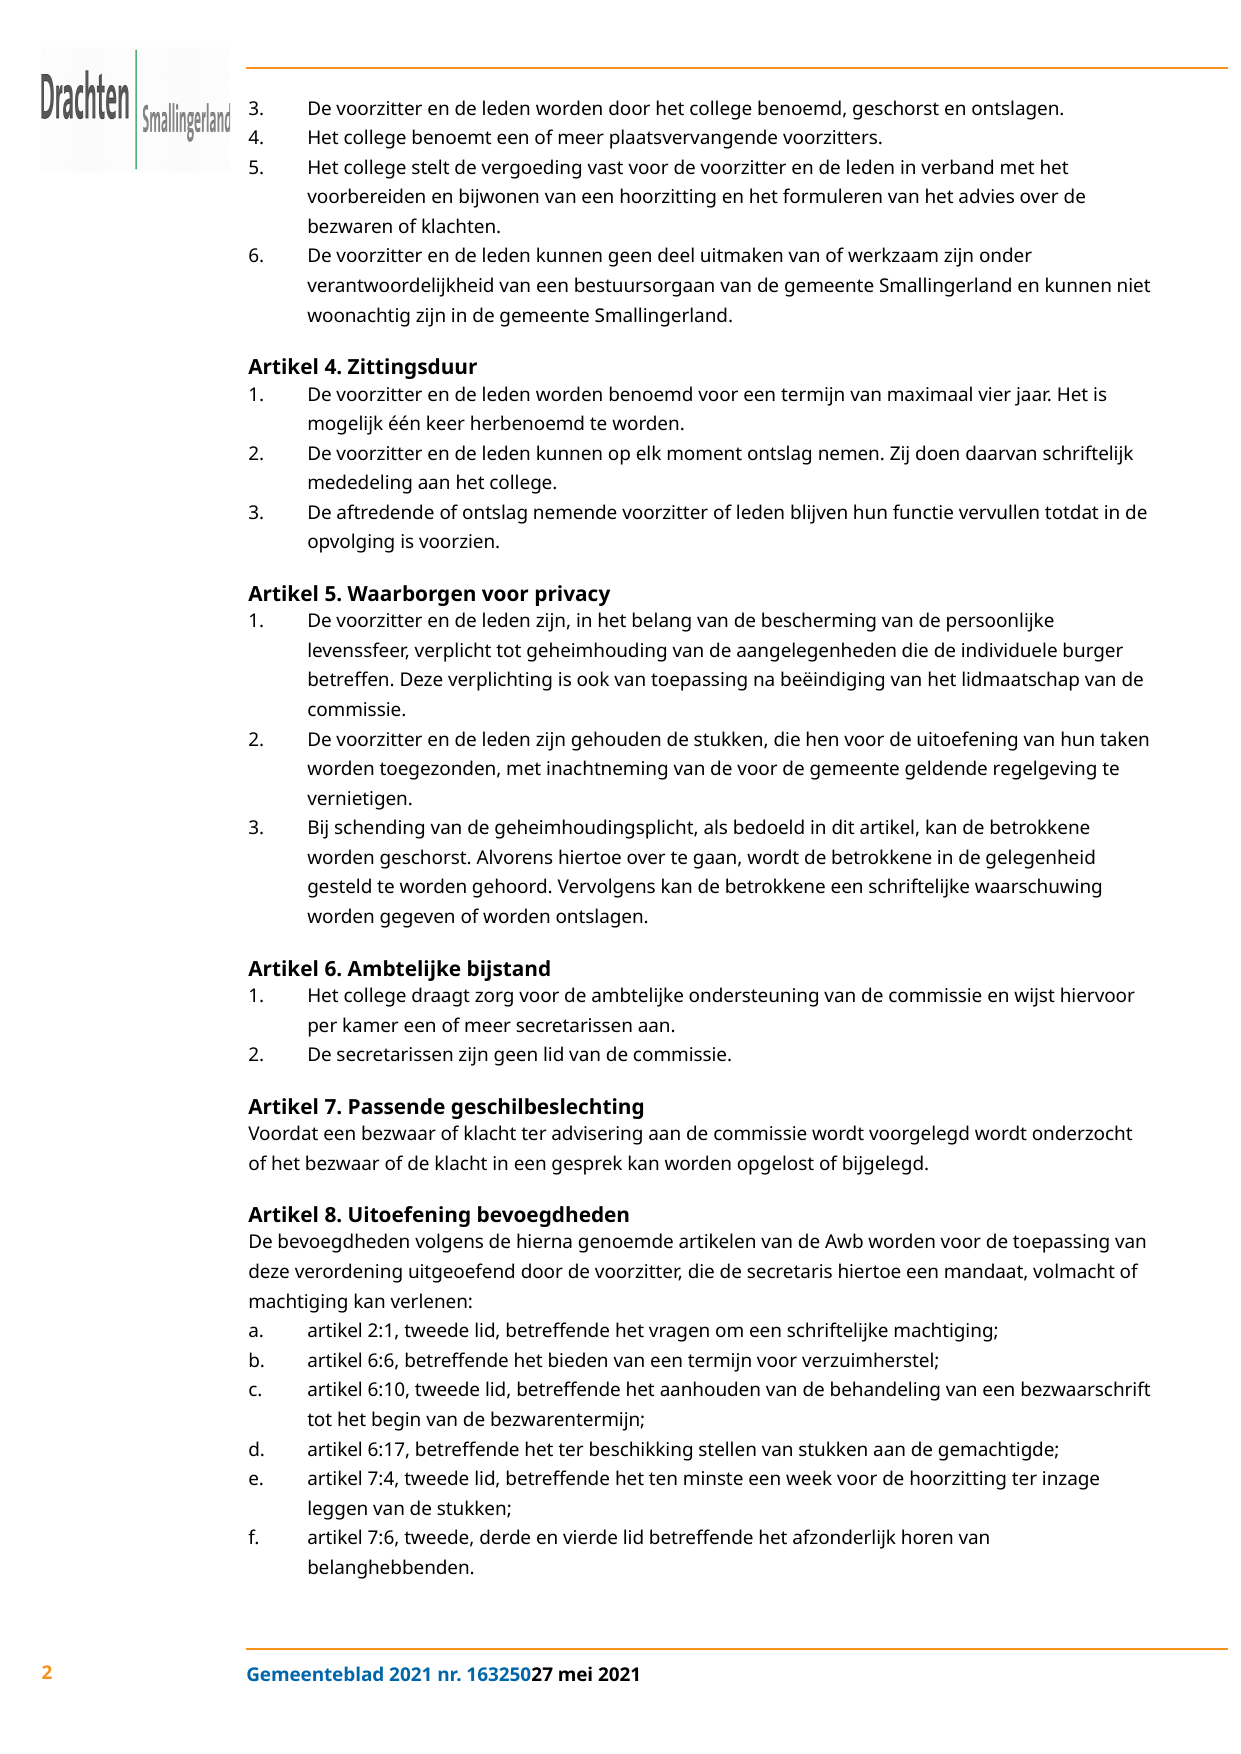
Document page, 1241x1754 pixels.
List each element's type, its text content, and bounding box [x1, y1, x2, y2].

list artikel 7:4, tweede lid, betreffende het ten minste een week voor de hoorzitting ter inzage leggen van de stukken; [248, 1465, 1152, 1521]
list De voorzitter en de leden worden benoemd voor een termijn van maximaal vier jaar. Het is mogelijk één keer herbenoemd te worden. [248, 381, 1152, 436]
list De voorzitter en de leden kunnen geen deel uitmaken van of werkzaam zijn onder verantwoordelijkheid van een bestuursorgaan van de gemeente Smallingerland en kunnen niet woonachtig zijn in de gemeente Smallingerland. [248, 243, 1152, 328]
text Artikel 5. Waarborgen voor privacy [248, 579, 1152, 607]
picture [41, 47, 231, 172]
text Artikel 4. Zittingsduur [248, 352, 1152, 381]
list artikel 6:6, betreffende het bieden van een termijn voor verzuimherstel; [248, 1347, 1152, 1373]
list De voorzitter en de leden worden door het college benoemd, geschorst en ontslagen. [248, 95, 1152, 121]
text Artikel 7. Passende geschilbeslechting [248, 1092, 1152, 1120]
text De bevoegdheden volgens de hierna genoemde artikelen van de Awb worden voor de toepassing van deze verordening uitgeoefend door de voorzitter, die de secretaris hiertoe een mandaat, volmacht of machtiging kan verlenen: [248, 1229, 1152, 1313]
list Bij schending van de geheimhoudingsplicht, als bedoeld in dit artikel, kan de betrokkene worden geschorst. Alvorens hiertoe over te gaan, wordt de betrokkene in de gelegenheid gesteld te worden gehoord. Vervolgens kan de betrokkene een schriftelijke waarschuwing worden gegeven of worden ontslagen. [248, 814, 1152, 929]
list Het college stelt de vergoeding vast voor de voorzitter en de leden in verband met het voorbereiden en bijwonen van een hoorzitting en het formuleren van het advies over de bezwaren of klachten. [248, 154, 1152, 239]
list Het college draagt zorg voor de ambtelijke ondersteuning van de commissie en wijst hiervoor per kamer een of meer secretarissen aan. [248, 982, 1152, 1037]
list De secretarissen zijn geen lid van de commissie. [248, 1041, 1152, 1067]
list De voorzitter en de leden zijn, in het belang van de bescherming van de persoonlijke levenssfeer, verplicht tot geheimhouding van de aangelegenheden die de individuele burger betreffen. Deze verplichting is ook van toepassing na beëindiging van het lidmaatschap van de commissie. [248, 607, 1152, 722]
list artikel 2:1, tweede lid, betreffende het vragen om een schriftelijke machtiging; [248, 1317, 1152, 1343]
list artikel 6:10, tweede lid, betreffende het aanhouden van de behandeling van een bezwaarschrift tot het begin van de bezwarentermijn; [248, 1377, 1152, 1432]
list artikel 7:6, tweede, derde en vierde lid betreffende het afzonderlijk horen van belanghebbenden. [248, 1524, 1152, 1580]
list artikel 6:17, betreffende het ter beschikking stellen van stukken aan de gemachtigde; [248, 1436, 1152, 1461]
list De voorzitter en de leden zijn gehouden de stukken, die hen voor de uitoefening van hun taken worden toegezonden, met inachtneming van de voor de gemeente geldende regelgeving te vernietigen. [248, 726, 1152, 811]
text Voordat een bezwaar of klacht ter advisering aan de commissie wordt voorgelegd wordt onderzocht of het bezwaar of de klacht in een gesprek kan worden opgelost of bijgelegd. [248, 1120, 1152, 1176]
list Het college benoemt een of meer plaatsvervangende voorzitters. [248, 124, 1152, 150]
text Artikel 6. Ambtelijke bijstand [248, 954, 1152, 982]
text Artikel 8. Uitoefening bevoegdheden [248, 1200, 1152, 1229]
list De voorzitter en de leden kunnen op elk moment ontslag nemen. Zij doen daarvan schriftelijk mededeling aan het college. [248, 440, 1152, 495]
list De aftredende of ontslag nemende voorzitter of leden blijven hun functie vervullen totdat in de opvolging is voorzien. [248, 499, 1152, 554]
